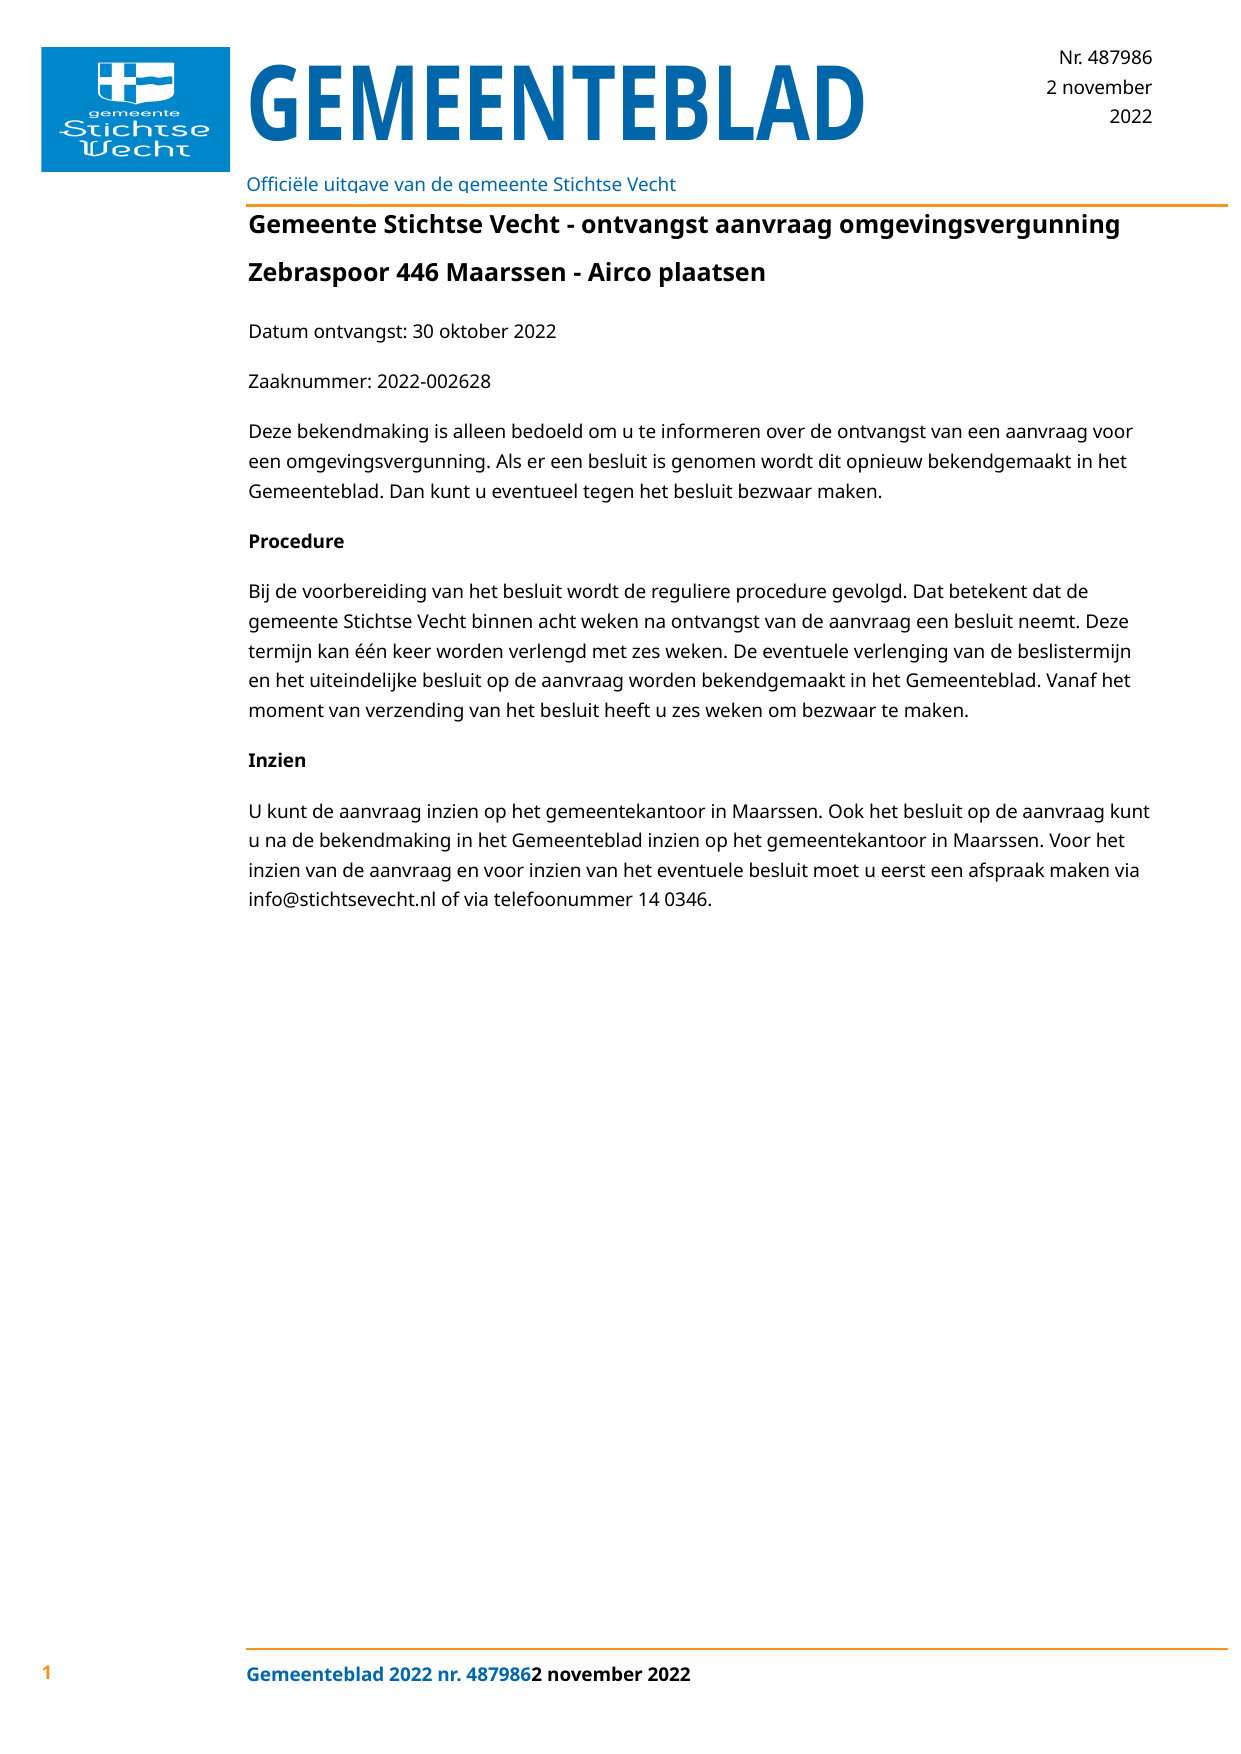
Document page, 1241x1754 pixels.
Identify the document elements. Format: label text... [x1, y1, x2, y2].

text Deze bekendmaking is alleen bedoeld om u te informeren over de ontvangst van een aanvraag voor een omgevingsvergunning. Als er een besluit is genomen wordt dit opnieuw bekendgemaakt in het Gemeenteblad. Dan kunt u eventueel tegen het besluit bezwaar maken. [248, 419, 1152, 504]
text Procedure [248, 528, 1152, 554]
text Bij de voorbereiding van het besluit wordt de reguliere procedure gevolgd. Dat betekent dat de gemeente Stichtse Vecht binnen acht weken na ontvangst van de aanvraag een besluit neemt. Deze termijn kan één keer worden verlengd met zes weken. De eventuele verlenging van de beslistermijn en het uiteindelijke besluit op de aanvraag worden bekendgemaakt in het Gemeenteblad. Vanaf het moment van verzending van het besluit heeft u zes weken om bezwaar te maken. [248, 579, 1152, 723]
text U kunt de aanvraag inzien op het gemeentekantoor in Maarssen. Ook het besluit op de aanvraag kunt u na de bekendmaking in het Gemeenteblad inzien op het gemeentekantoor in Maarssen. Voor het inzien van de aanvraag en voor inzien van het eventuele besluit moet u eerst een afspraak maken via info@stichtsevecht.nl of via telefoonummer 14 0346. [248, 798, 1152, 912]
picture [137, 63, 174, 103]
picture [99, 63, 135, 101]
text Zaaknummer: 2022-002628 [248, 368, 1152, 394]
text Datum ontvangst: 30 oktober 2022 [248, 318, 1152, 344]
text Inzien [248, 747, 1152, 773]
text Gemeente Stichtse Vecht - ontvangst aanvraag omgevingsvergunning Zebraspoor 446 Maarssen - Airco plaatsen [248, 207, 1152, 288]
